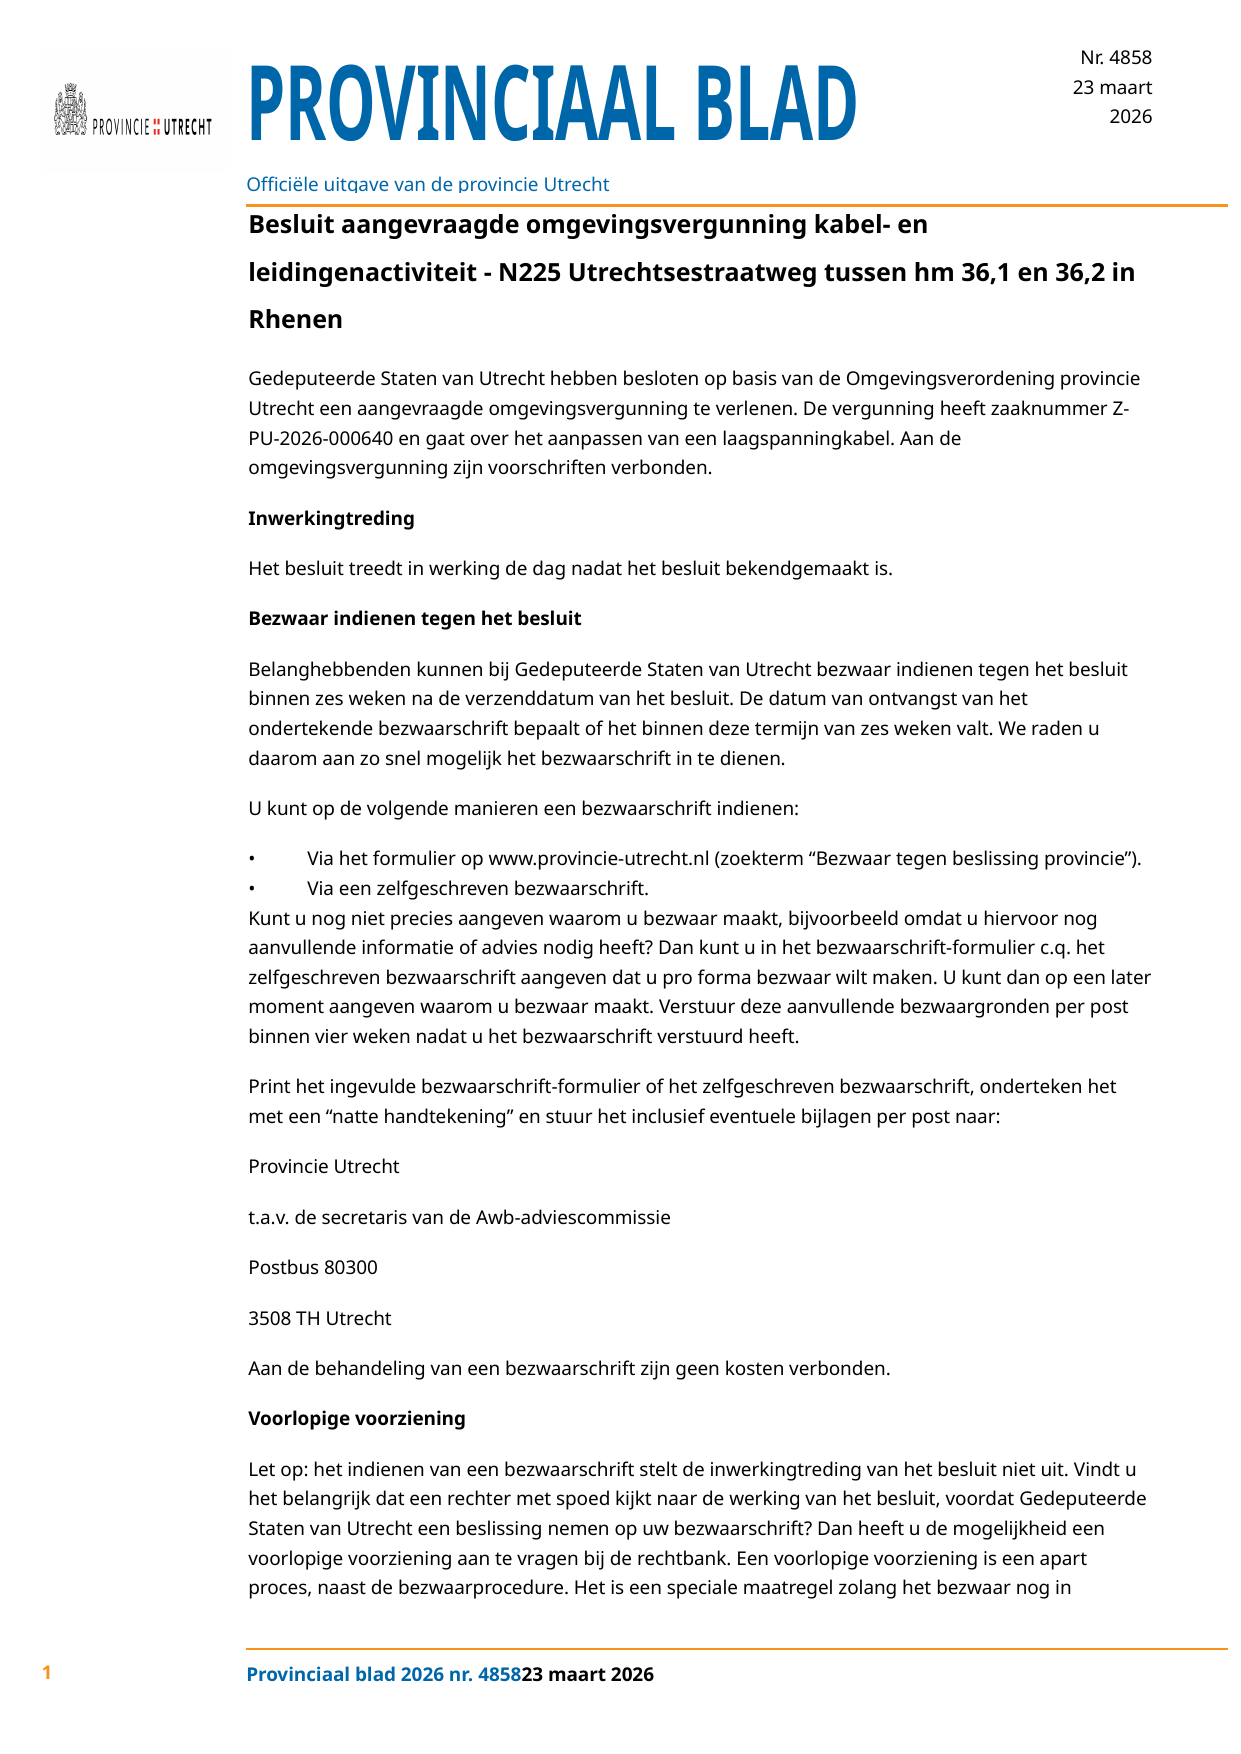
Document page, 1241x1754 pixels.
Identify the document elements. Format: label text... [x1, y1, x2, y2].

list Via het formulier op www.provincie-utrecht.nl (zoekterm “Bezwaar tegen beslissing provincie”). [248, 846, 1152, 871]
picture [41, 47, 231, 172]
text Kunt u nog niet precies aangeven waarom u bezwaar maakt, bijvoorbeeld omdat u hiervoor nog aanvullende informatie of advies nodig heeft? Dan kunt u in het bezwaarschrift-formulier c.q. het zelfgeschreven bezwaarschrift aangeven dat u pro forma bezwaar wilt maken. U kunt dan op een later moment aangeven waarom u bezwaar maakt. Verstuur deze aanvullende bezwaargronden per post binnen vier weken nadat u het bezwaarschrift verstuurd heeft. [248, 905, 1152, 1049]
text Let op: het indienen van een bezwaarschrift stelt de inwerkingtreding van het besluit niet uit. Vindt u het belangrijk dat een rechter met spoed kijkt naar de werking van het besluit, voordat Gedeputeerde Staten van Utrecht een beslissing nemen op uw bezwaarschrift? Dan heeft u de mogelijkheid een voorlopige voorziening aan te vragen bij de rechtbank. Een voorlopige voorziening is een apart proces, naast de bezwaarprocedure. Het is een speciale maatregel zolang het bezwaar nog in [248, 1456, 1152, 1600]
text Bezwaar indienen tegen het besluit [248, 606, 1152, 631]
text Gedeputeerde Staten van Utrecht hebben besloten op basis van de Omgevingsverordening provincie Utrecht een aangevraagde omgevingsvergunning te verlenen. De vergunning heeft zaaknummer Z-PU-2026-000640 en gaat over het aanpassen van een laagspanningkabel. Aan de omgevingsvergunning zijn voorschriften verbonden. [248, 366, 1152, 480]
text U kunt op de volgende manieren een bezwaarschrift indienen: [248, 795, 1152, 821]
text Besluit aangevraagde omgevingsvergunning kabel- en leidingenactiviteit - N225 Utrechtsestraatweg tussen hm 36,1 en 36,2 in Rhenen [248, 207, 1152, 336]
text 3508 TH Utrecht [248, 1305, 1152, 1330]
text Provincie Utrecht [248, 1153, 1152, 1179]
text t.a.v. de secretaris van de Awb-adviescommissie [248, 1204, 1152, 1229]
text Inwerkingtreding [248, 505, 1152, 530]
text Het besluit treedt in werking de dag nadat het besluit bekendgemaakt is. [248, 555, 1152, 581]
text Belanghebbenden kunnen bij Gedeputeerde Staten van Utrecht bezwaar indienen tegen het besluit binnen zes weken na de verzenddatum van het besluit. De datum van ontvangst van het ondertekende bezwaarschrift bepaalt of het binnen deze termijn van zes weken valt. We raden u daarom aan zo snel mogelijk het bezwaarschrift in te dienen. [248, 656, 1152, 770]
list Via een zelfgeschreven bezwaarschrift. [248, 875, 1152, 901]
text Print het ingevulde bezwaarschrift-formulier of het zelfgeschreven bezwaarschrift, onderteken het met een “natte handtekening” en stuur het inclusief eventuele bijlagen per post naar: [248, 1073, 1152, 1129]
text Voorlopige voorziening [248, 1406, 1152, 1431]
text Aan de behandeling van een bezwaarschrift zijn geen kosten verbonden. [248, 1355, 1152, 1381]
text Postbus 80300 [248, 1254, 1152, 1280]
